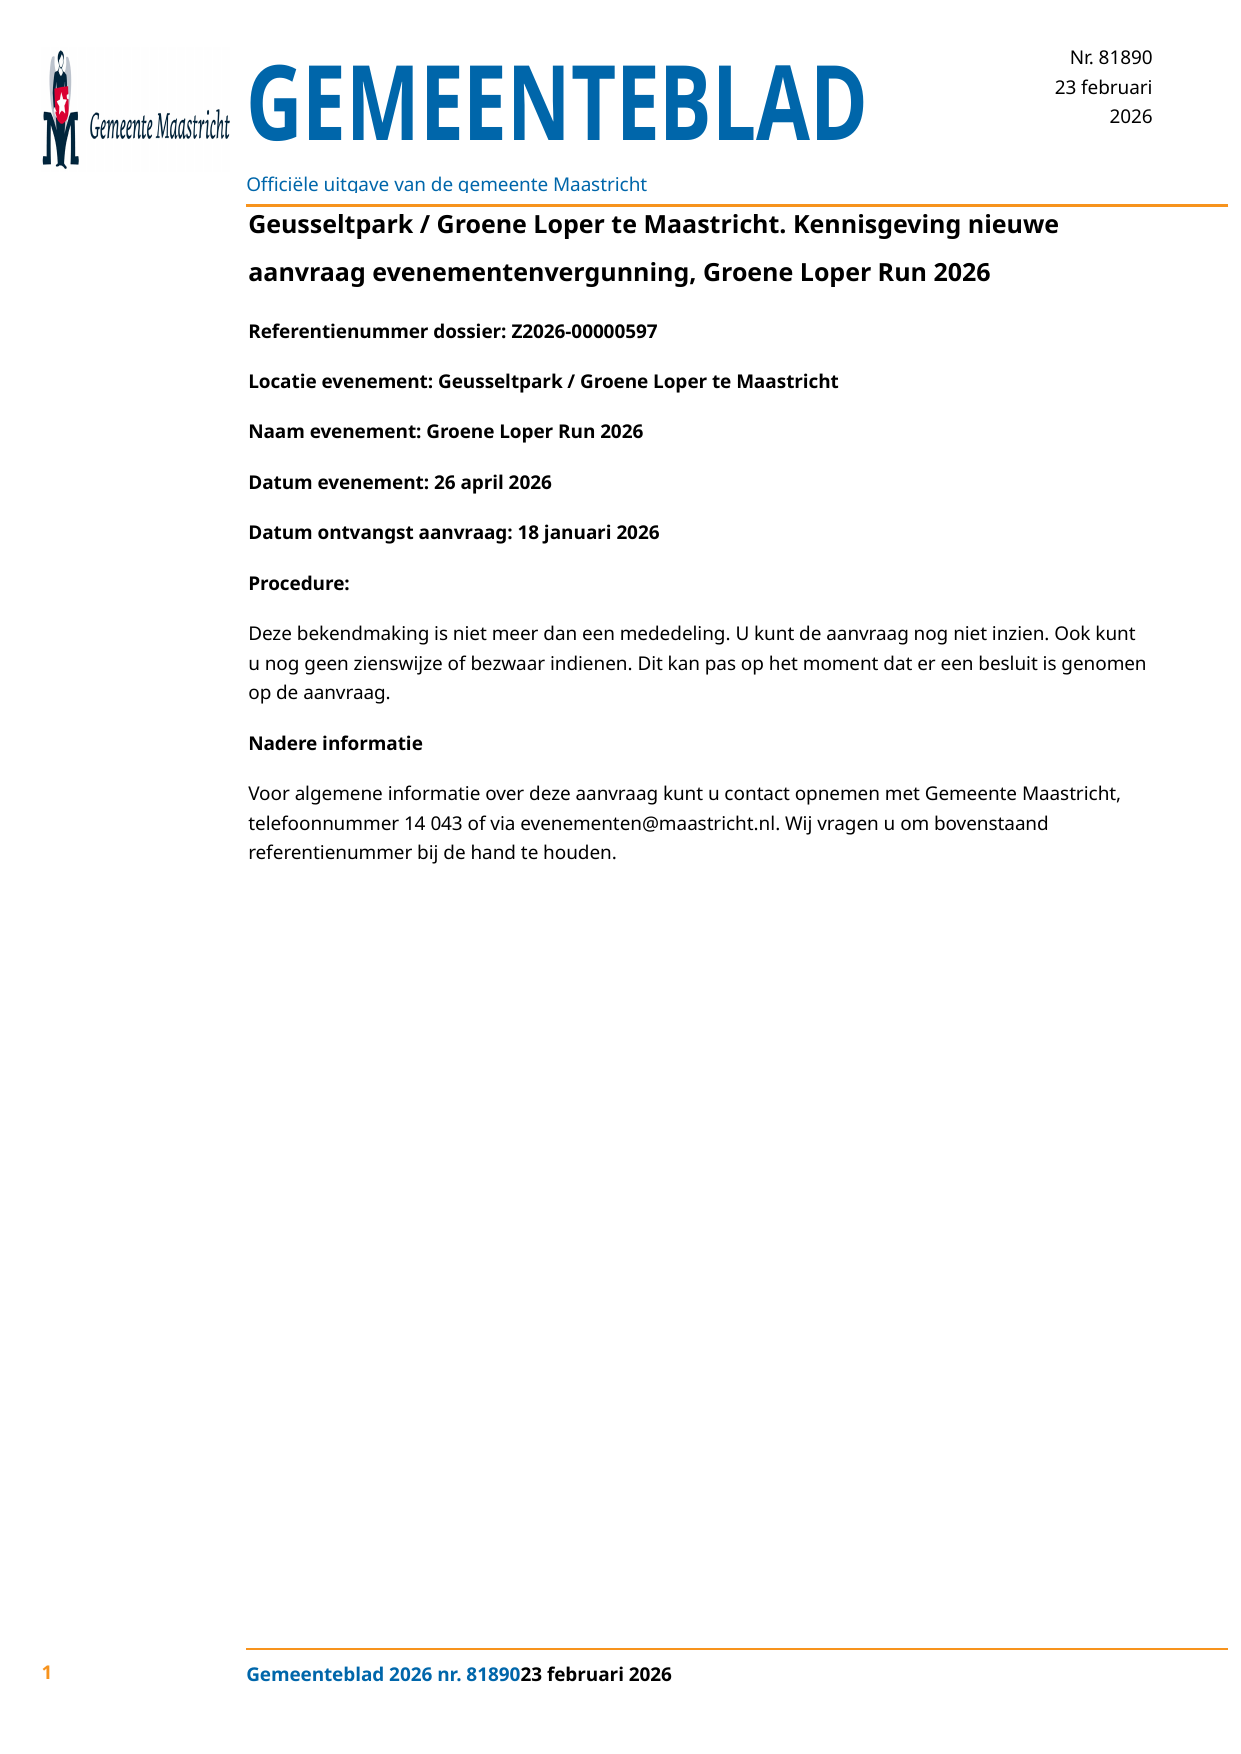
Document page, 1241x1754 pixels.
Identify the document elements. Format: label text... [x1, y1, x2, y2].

text Locatie evenement: Geusseltpark / Groene Loper te Maastricht [248, 368, 1152, 394]
text Datum ontvangst aanvraag: 18 januari 2026 [248, 519, 1152, 545]
picture [41, 47, 231, 172]
text Naam evenement: Groene Loper Run 2026 [248, 419, 1152, 444]
text Referentienummer dossier: Z2026-00000597 [248, 318, 1152, 344]
text Deze bekendmaking is niet meer dan een mededeling. U kunt de aanvraag nog niet inzien. Ook kunt u nog geen zienswijze of bezwaar indienen. Dit kan pas op het moment dat er een besluit is genomen op de aanvraag. [248, 620, 1152, 705]
text Voor algemene informatie over deze aanvraag kunt u contact opnemen met Gemeente Maastricht, telefoonnummer 14 043 of via evenementen@maastricht.nl. Wij vragen u om bovenstaand referentienummer bij de hand te houden. [248, 780, 1152, 865]
text Datum evenement: 26 april 2026 [248, 469, 1152, 495]
text Geusseltpark / Groene Loper te Maastricht. Kennisgeving nieuwe aanvraag evenementenvergunning, Groene Loper Run 2026 [248, 207, 1152, 288]
text Nadere informatie [248, 730, 1152, 756]
text Procedure: [248, 570, 1152, 596]
